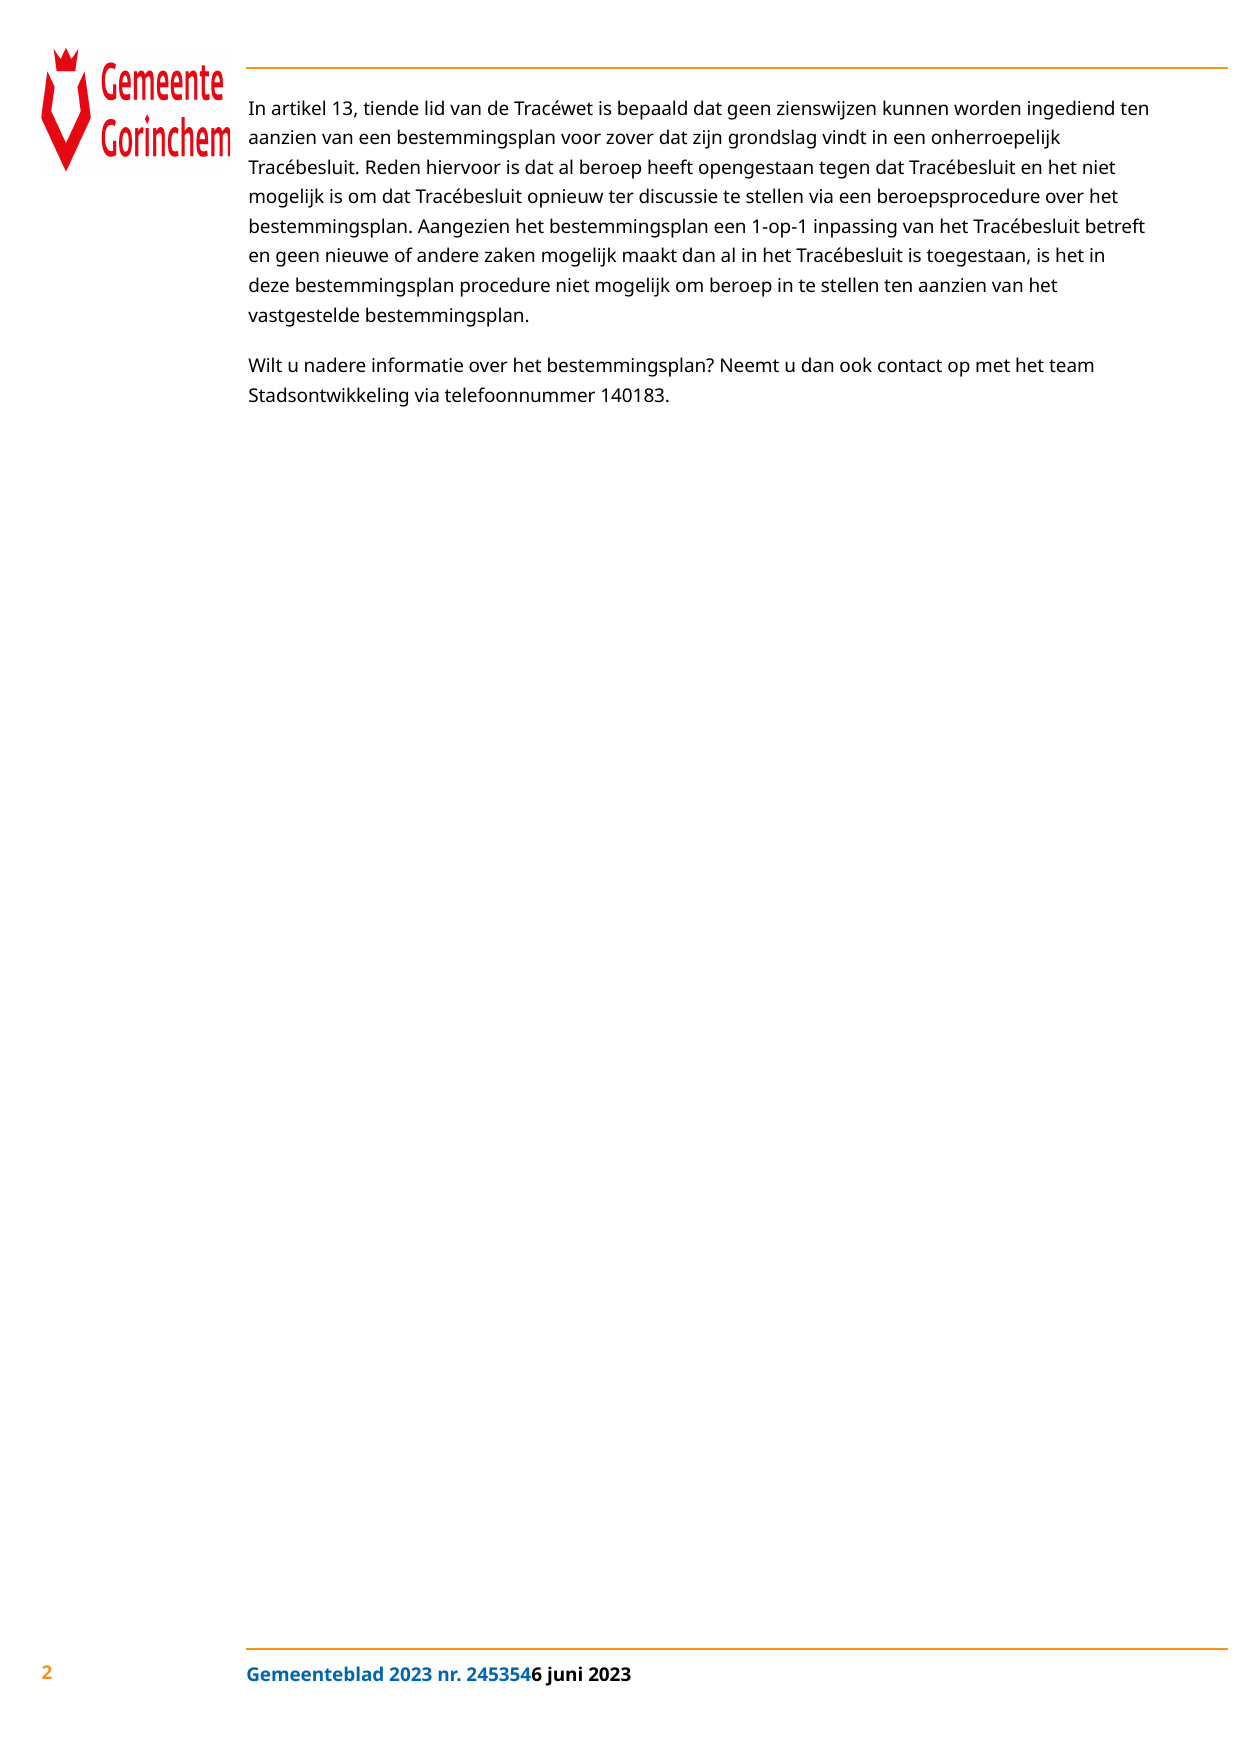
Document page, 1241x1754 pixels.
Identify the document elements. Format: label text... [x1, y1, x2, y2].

text In artikel 13, tiende lid van de Tracéwet is bepaald dat geen zienswijzen kunnen worden ingediend ten aanzien van een bestemmingsplan voor zover dat zijn grondslag vindt in een onherroepelijk Tracébesluit. Reden hiervoor is dat al beroep heeft opengestaan tegen dat Tracébesluit en het niet mogelijk is om dat Tracébesluit opnieuw ter discussie te stellen via een beroepsprocedure over het bestemmingsplan. Aangezien het bestemmingsplan een 1-op-1 inpassing van het Tracébesluit betreft en geen nieuwe of andere zaken mogelijk maakt dan al in het Tracébesluit is toegestaan, is het in deze bestemmingsplan procedure niet mogelijk om beroep in te stellen ten aanzien van het vastgestelde bestemmingsplan. [248, 95, 1152, 328]
text Wilt u nadere informatie over het bestemmingsplan? Neemt u dan ook contact op met het team Stadsontwikkeling via telefoonnummer 140183. [248, 352, 1152, 408]
picture [41, 47, 231, 172]
